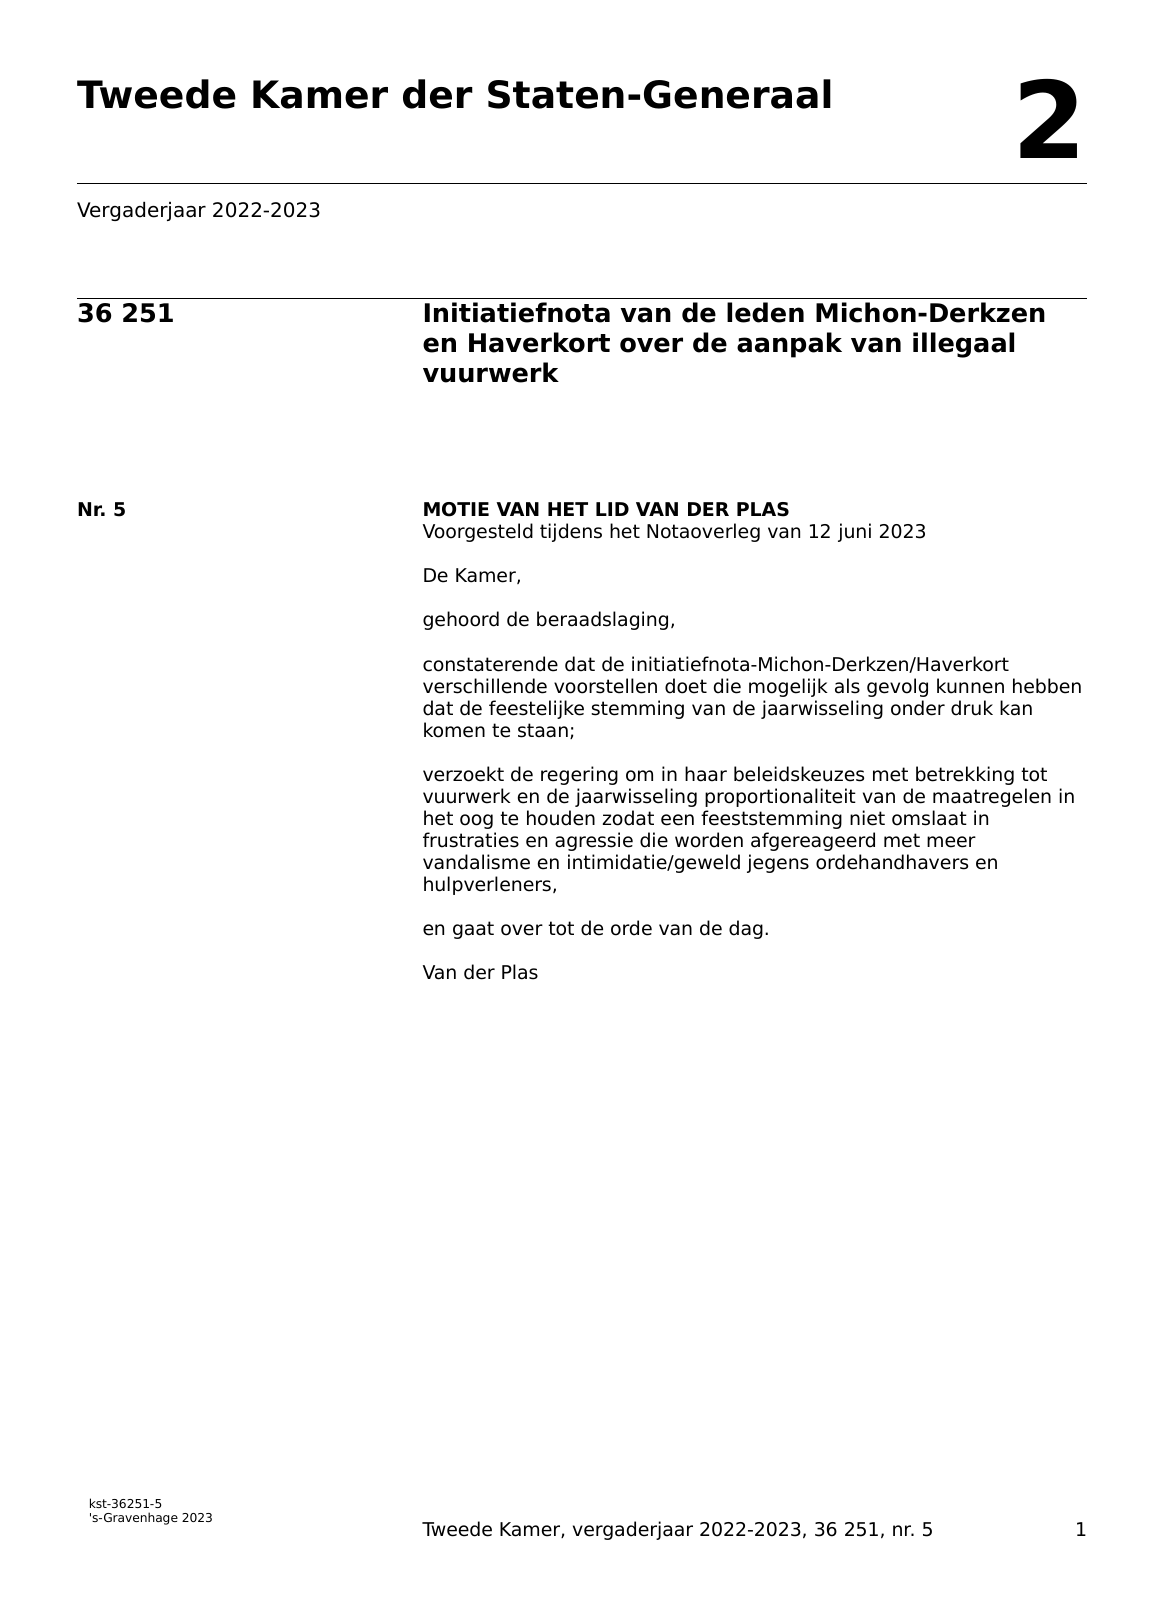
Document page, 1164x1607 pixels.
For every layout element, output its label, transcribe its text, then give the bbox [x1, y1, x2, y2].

table_header 2 [886, 59, 1087, 183]
text 's-Gravenhage 2023 [88, 1511, 323, 1525]
table_header Tweede Kamer der Staten-Generaal [77, 59, 886, 183]
text Van der Plas [422, 962, 1087, 984]
text en gaat over tot de orde van de dag. [422, 918, 1087, 940]
text kst-36251-5 [88, 1497, 323, 1511]
text constaterende dat de initiatiefnota-Michon-Derkzen/Haverkort verschillende voorstellen doet die mogelijk als gevolg kunnen hebben dat de feestelijke stemming van de jaarwisseling onder druk kan komen te staan; [422, 653, 1087, 741]
text gehoord de beraadslaging, [422, 609, 1087, 631]
table_cell Vergaderjaar 2022-2023 [77, 184, 1087, 298]
subtitle Nr. 5 MOTIE VAN HET LID VAN DER PLAS [77, 499, 1087, 521]
text verzoekt de regering om in haar beleidskeuzes met betrekking tot vuurwerk en de jaarwisseling proportionaliteit van de maatregelen in het oog te houden zodat een feeststemming niet omslaat in frustraties en agressie die worden afgereageerd met meer vandalisme en intimidatie/geweld jegens ordehandhavers en hulpverleners, [422, 764, 1087, 896]
subtitle 36 251 Initiatiefnota van de leden Michon-Derkzen en Haverkort over de aanpak van illegaal vuurwerk [77, 299, 1087, 388]
text De Kamer, [422, 565, 1087, 587]
text Voorgesteld tijdens het Notaoverleg van 12 juni 2023 [422, 521, 1087, 543]
